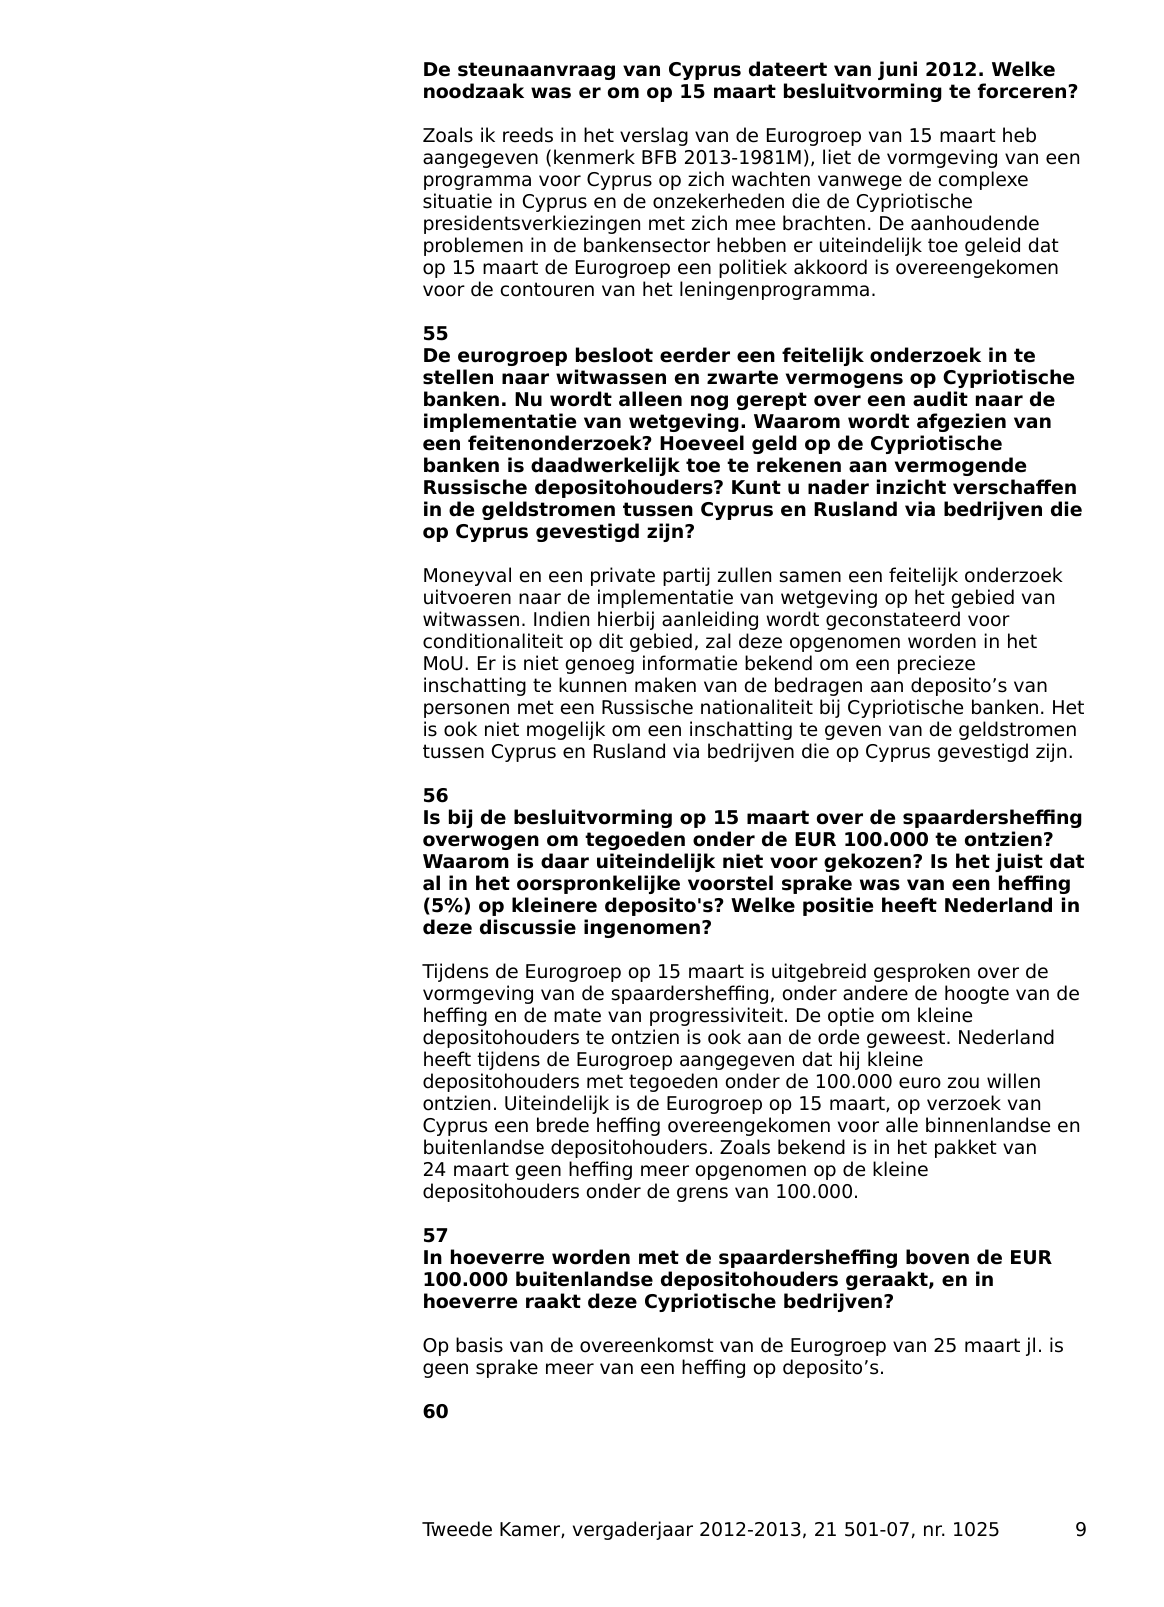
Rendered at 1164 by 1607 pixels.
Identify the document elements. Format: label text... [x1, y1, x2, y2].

text 56 [422, 785, 1087, 807]
text 60 [422, 1401, 1087, 1423]
text Op basis van de overeenkomst van de Eurogroep van 25 maart jl. is geen sprake meer van een heffing op deposito’s. [422, 1335, 1087, 1379]
text Tijdens de Eurogroep op 15 maart is uitgebreid gesproken over de vormgeving van de spaardersheffing, onder andere de hoogte van de heffing en de mate van progressiviteit. De optie om kleine depositohouders te ontzien is ook aan de orde geweest. Nederland heeft tijdens de Eurogroep aangegeven dat hij kleine depositohouders met tegoeden onder de 100.000 euro zou willen ontzien. Uiteindelijk is de Eurogroep op 15 maart, op verzoek van Cyprus een brede heffing overeengekomen voor alle binnenlandse en buitenlandse depositohouders. Zoals bekend is in het pakket van 24 maart geen heffing meer opgenomen op de kleine depositohouders onder de grens van 100.000. [422, 961, 1087, 1203]
text In hoeverre worden met de spaardersheffing boven de EUR 100.000 buitenlandse depositohouders geraakt, en in hoeverre raakt deze Cypriotische bedrijven? [422, 1247, 1087, 1313]
text Is bij de besluitvorming op 15 maart over de spaardersheffing overwogen om tegoeden onder de EUR 100.000 te ontzien? Waarom is daar uiteindelijk niet voor gekozen? Is het juist dat al in het oorspronkelijke voorstel sprake was van een heffing (5%) op kleinere deposito's? Welke positie heeft Nederland in deze discussie ingenomen? [422, 807, 1087, 939]
text 57 [422, 1225, 1087, 1247]
text Zoals ik reeds in het verslag van de Eurogroep van 15 maart heb aangegeven (kenmerk BFB 2013-1981M), liet de vormgeving van een programma voor Cyprus op zich wachten vanwege de complexe situatie in Cyprus en de onzekerheden die de Cypriotische presidentsverkiezingen met zich mee brachten. De aanhoudende problemen in de bankensector hebben er uiteindelijk toe geleid dat op 15 maart de Eurogroep een politiek akkoord is overeengekomen voor de contouren van het leningenprogramma. [422, 125, 1087, 301]
text 55 [422, 323, 1087, 345]
text Moneyval en een private partij zullen samen een feitelijk onderzoek uitvoeren naar de implementatie van wetgeving op het gebied van witwassen. Indien hierbij aanleiding wordt geconstateerd voor conditionaliteit op dit gebied, zal deze opgenomen worden in het MoU. Er is niet genoeg informatie bekend om een precieze inschatting te kunnen maken van de bedragen aan deposito’s van personen met een Russische nationaliteit bij Cypriotische banken. Het is ook niet mogelijk om een inschatting te geven van de geldstromen tussen Cyprus en Rusland via bedrijven die op Cyprus gevestigd zijn. [422, 565, 1087, 763]
text De steunaanvraag van Cyprus dateert van juni 2012. Welke noodzaak was er om op 15 maart besluitvorming te forceren? [422, 59, 1087, 103]
text De eurogroep besloot eerder een feitelijk onderzoek in te stellen naar witwassen en zwarte vermogens op Cypriotische banken. Nu wordt alleen nog gerept over een audit naar de implementatie van wetgeving. Waarom wordt afgezien van een feitenonderzoek? Hoeveel geld op de Cypriotische banken is daadwerkelijk toe te rekenen aan vermogende Russische depositohouders? Kunt u nader inzicht verschaffen in de geldstromen tussen Cyprus en Rusland via bedrijven die op Cyprus gevestigd zijn? [422, 345, 1087, 543]
